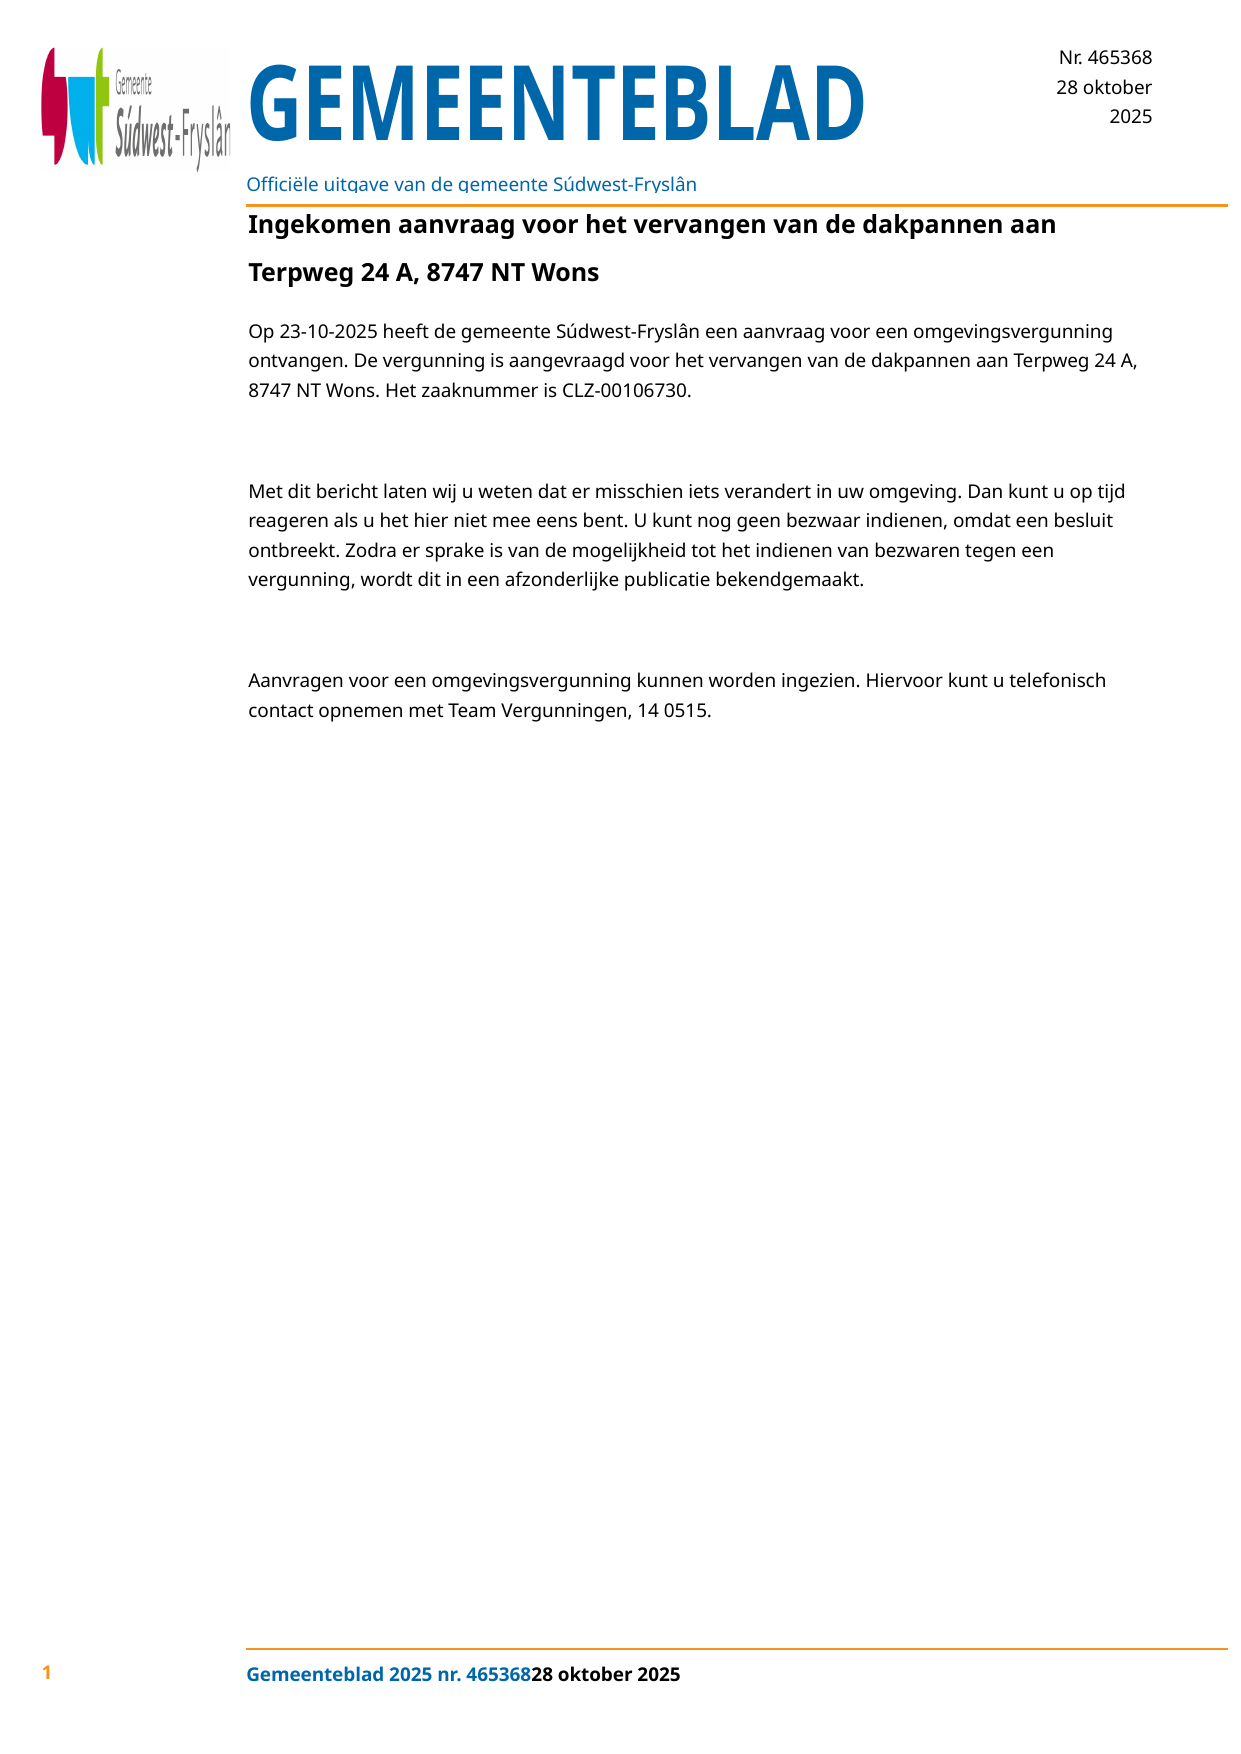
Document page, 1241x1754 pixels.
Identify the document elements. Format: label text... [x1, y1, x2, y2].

picture [41, 47, 231, 172]
text Aanvragen voor een omgevingsvergunning kunnen worden ingezien. Hiervoor kunt u telefonisch contact opnemen met Team Vergunningen, 14 0515. [248, 667, 1152, 723]
text Ingekomen aanvraag voor het vervangen van de dakpannen aan Terpweg 24 A, 8747 NT Wons [248, 207, 1152, 288]
text Op 23-10-2025 heeft de gemeente Súdwest-Fryslân een aanvraag voor een omgevingsvergunning ontvangen. De vergunning is aangevraagd voor het vervangen van de dakpannen aan Terpweg 24 A, 8747 NT Wons. Het zaaknummer is CLZ-00106730. [248, 318, 1152, 403]
text Met dit bericht laten wij u weten dat er misschien iets verandert in uw omgeving. Dan kunt u op tijd reageren als u het hier niet mee eens bent. U kunt nog geen bezwaar indienen, omdat een besluit ontbreekt. Zodra er sprake is van de mogelijkheid tot het indienen van bezwaren tegen een vergunning, wordt dit in een afzonderlijke publicatie bekendgemaakt. [248, 478, 1152, 592]
